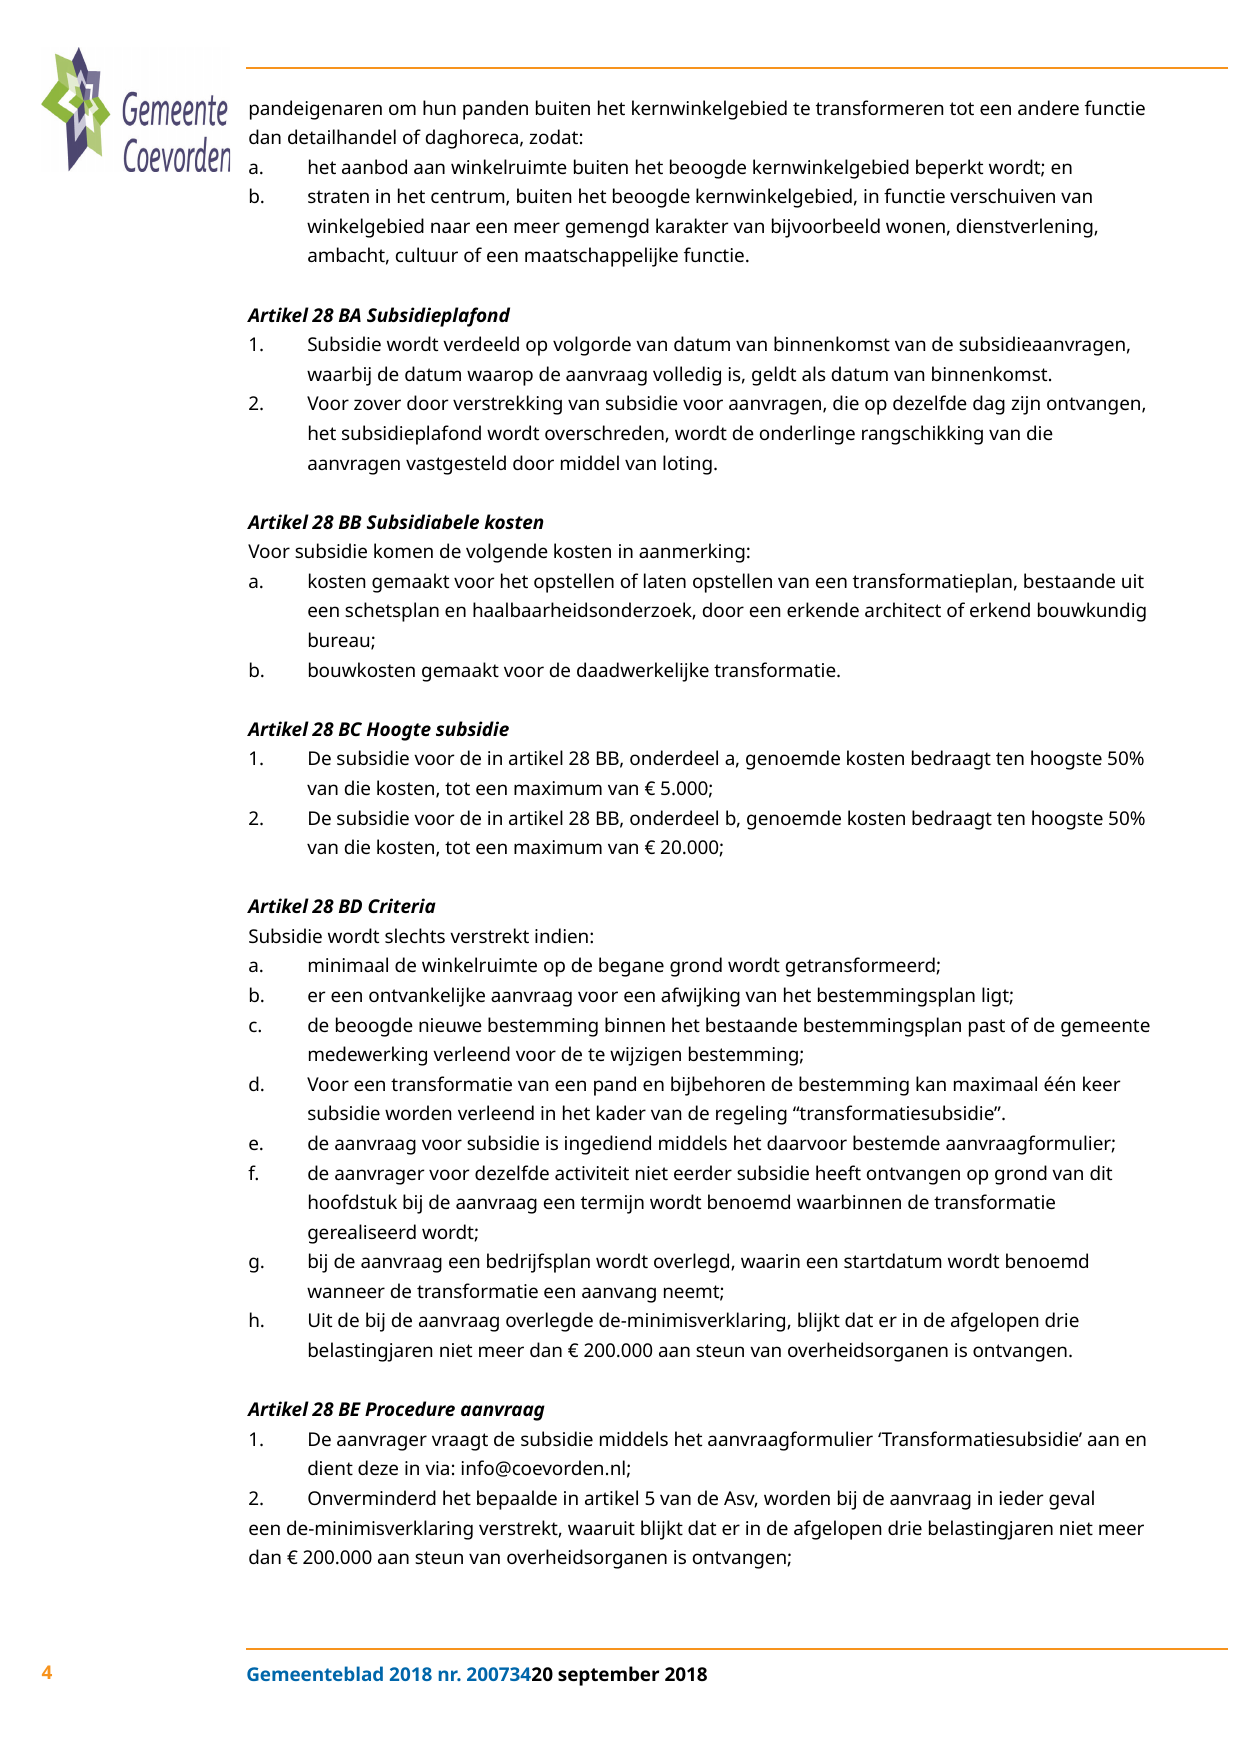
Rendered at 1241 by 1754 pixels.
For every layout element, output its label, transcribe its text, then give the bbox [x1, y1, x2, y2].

list er een ontvankelijke aanvraag voor een afwijking van het bestemmingsplan ligt; [248, 982, 1152, 1008]
list de beoogde nieuwe bestemming binnen het bestaande bestemmingsplan past of de gemeente medewerking verleend voor de te wijzigen bestemming; [248, 1012, 1152, 1067]
list De subsidie voor de in artikel 28 BB, onderdeel a, genoemde kosten bedraagt ten hoogste 50% van die kosten, tot een maximum van € 5.000; [248, 746, 1152, 801]
list bij de aanvraag een bedrijfsplan wordt overlegd, waarin een startdatum wordt benoemd wanneer de transformatie een aanvang neemt; [248, 1248, 1152, 1304]
list De aanvrager vraagt de subsidie middels het aanvraagformulier ‘Transformatiesubsidie’ aan en dient deze in via: info@coevorden.nl; [248, 1426, 1152, 1481]
text pandeigenaren om hun panden buiten het kernwinkelgebied te transformeren tot een andere functie dan detailhandel of daghoreca, zodat: [248, 95, 1152, 150]
list de aanvrager voor dezelfde activiteit niet eerder subsidie heeft ontvangen op grond van dit hoofdstuk bij de aanvraag een termijn wordt benoemd waarbinnen de transformatie gerealiseerd wordt; [248, 1160, 1152, 1245]
text een de-minimisverklaring verstrekt, waaruit blijkt dat er in de afgelopen drie belastingjaren niet meer dan € 200.000 aan steun van overheidsorganen is ontvangen; [248, 1515, 1152, 1570]
text Artikel 28 BA Subsidieplafond [248, 302, 1152, 328]
list Subsidie wordt verdeeld op volgorde van datum van binnenkomst van de subsidieaanvragen, waarbij de datum waarop de aanvraag volledig is, geldt als datum van binnenkomst. [248, 331, 1152, 387]
list kosten gemaakt voor het opstellen of laten opstellen van een transformatieplan, bestaande uit een schetsplan en haalbaarheidsonderzoek, door een erkende architect of erkend bouwkundig bureau; [248, 568, 1152, 653]
list minimaal de winkelruimte op de begane grond wordt getransformeerd; [248, 953, 1152, 978]
list de aanvraag voor subsidie is ingediend middels het daarvoor bestemde aanvraagformulier; [248, 1130, 1152, 1156]
text Artikel 28 BB Subsidiabele kosten [248, 509, 1152, 535]
list Voor een transformatie van een pand en bijbehoren de bestemming kan maximaal één keer subsidie worden verleend in het kader van de regeling “transformatiesubsidie”. [248, 1071, 1152, 1126]
text Voor subsidie komen de volgende kosten in aanmerking: [248, 538, 1152, 564]
list Onverminderd het bepaalde in artikel 5 van de Asv, worden bij de aanvraag in ieder geval [248, 1485, 1152, 1511]
text Subsidie wordt slechts verstrekt indien: [248, 923, 1152, 949]
list De subsidie voor de in artikel 28 BB, onderdeel b, genoemde kosten bedraagt ten hoogste 50% van die kosten, tot een maximum van € 20.000; [248, 805, 1152, 860]
list bouwkosten gemaakt voor de daadwerkelijke transformatie. [248, 657, 1152, 683]
text Artikel 28 BE Procedure aanvraag [248, 1396, 1152, 1422]
list het aanbod aan winkelruimte buiten het beoogde kernwinkelgebied beperkt wordt; en [248, 154, 1152, 180]
text Artikel 28 BD Criteria [248, 893, 1152, 919]
text Artikel 28 BC Hoogte subsidie [248, 716, 1152, 742]
picture [41, 47, 231, 172]
list straten in het centrum, buiten het beoogde kernwinkelgebied, in functie verschuiven van winkelgebied naar een meer gemengd karakter van bijvoorbeeld wonen, dienstverlening, ambacht, cultuur of een maatschappelijke functie. [248, 183, 1152, 268]
list Voor zover door verstrekking van subsidie voor aanvragen, die op dezelfde dag zijn ontvangen, het subsidieplafond wordt overschreden, wordt de onderlinge rangschikking van die aanvragen vastgesteld door middel van loting. [248, 391, 1152, 476]
list Uit de bij de aanvraag overlegde de-minimisverklaring, blijkt dat er in de afgelopen drie belastingjaren niet meer dan € 200.000 aan steun van overheidsorganen is ontvangen. [248, 1308, 1152, 1363]
